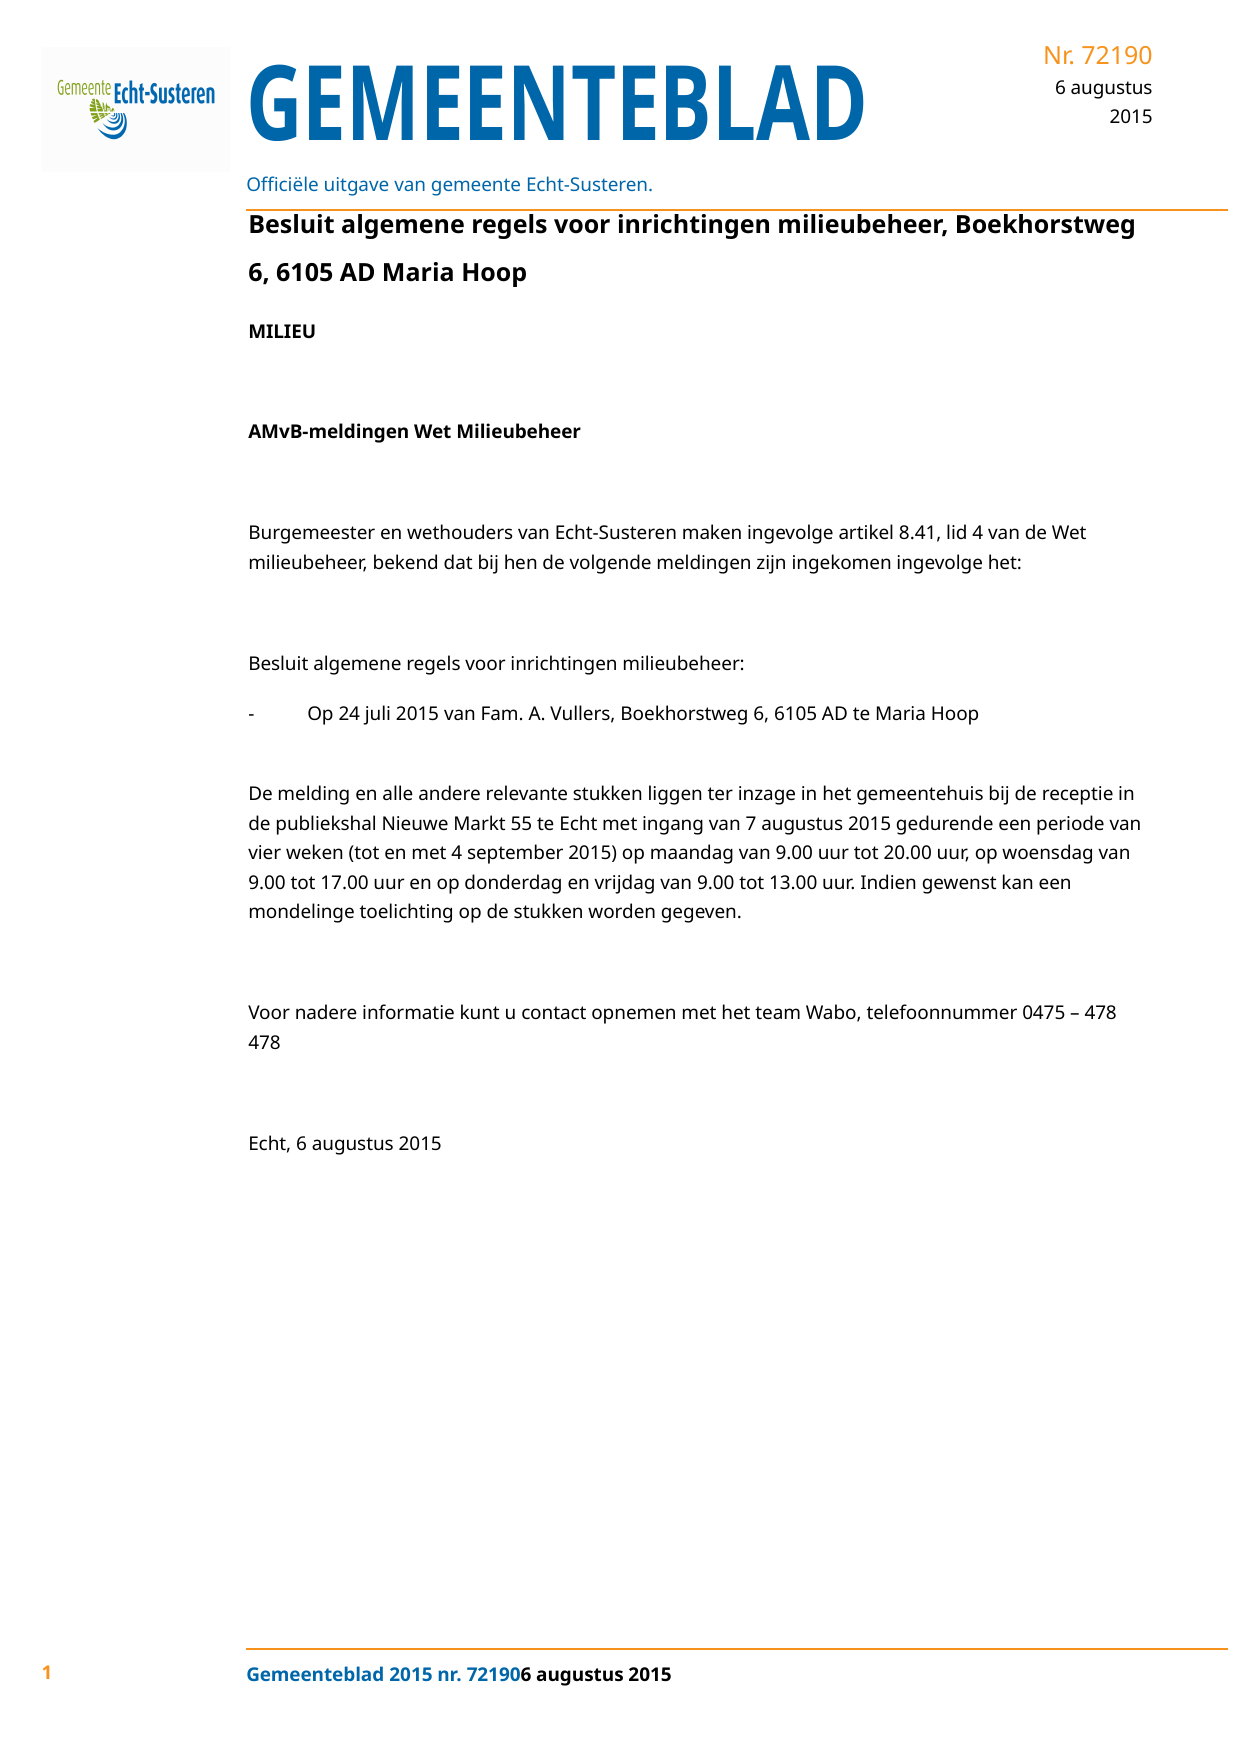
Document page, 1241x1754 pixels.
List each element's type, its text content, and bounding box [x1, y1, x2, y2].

text De melding en alle andere relevante stukken liggen ter inzage in het gemeentehuis bij de receptie in de publiekshal Nieuwe Markt 55 te Echt met ingang van 7 augustus 2015 gedurende een periode van vier weken (tot en met 4 september 2015) op maandag van 9.00 uur tot 20.00 uur, op woensdag van 9.00 tot 17.00 uur en op donderdag en vrijdag van 9.00 tot 13.00 uur. Indien gewenst kan een mondelinge toelichting op de stukken worden gegeven. [248, 780, 1152, 924]
text AMvB-meldingen Wet Milieubeheer [248, 419, 1152, 444]
picture [41, 47, 231, 172]
text MILIEU [248, 318, 1152, 344]
text Burgemeester en wethouders van Echt-Susteren maken ingevolge artikel 8.41, lid 4 van de Wet milieubeheer, bekend dat bij hen de volgende meldingen zijn ingekomen ingevolge het: [248, 519, 1152, 575]
text Echt, 6 augustus 2015 [248, 1130, 1152, 1156]
text Voor nadere informatie kunt u contact opnemen met het team Wabo, telefoonnummer 0475 – 478 478 [248, 999, 1152, 1055]
list Op 24 juli 2015 van Fam. A. Vullers, Boekhorstweg 6, 6105 AD te Maria Hoop [248, 700, 1152, 726]
text Besluit algemene regels voor inrichtingen milieubeheer: [248, 650, 1152, 676]
text Besluit algemene regels voor inrichtingen milieubeheer, Boekhorstweg 6, 6105 AD Maria Hoop [248, 211, 1152, 288]
